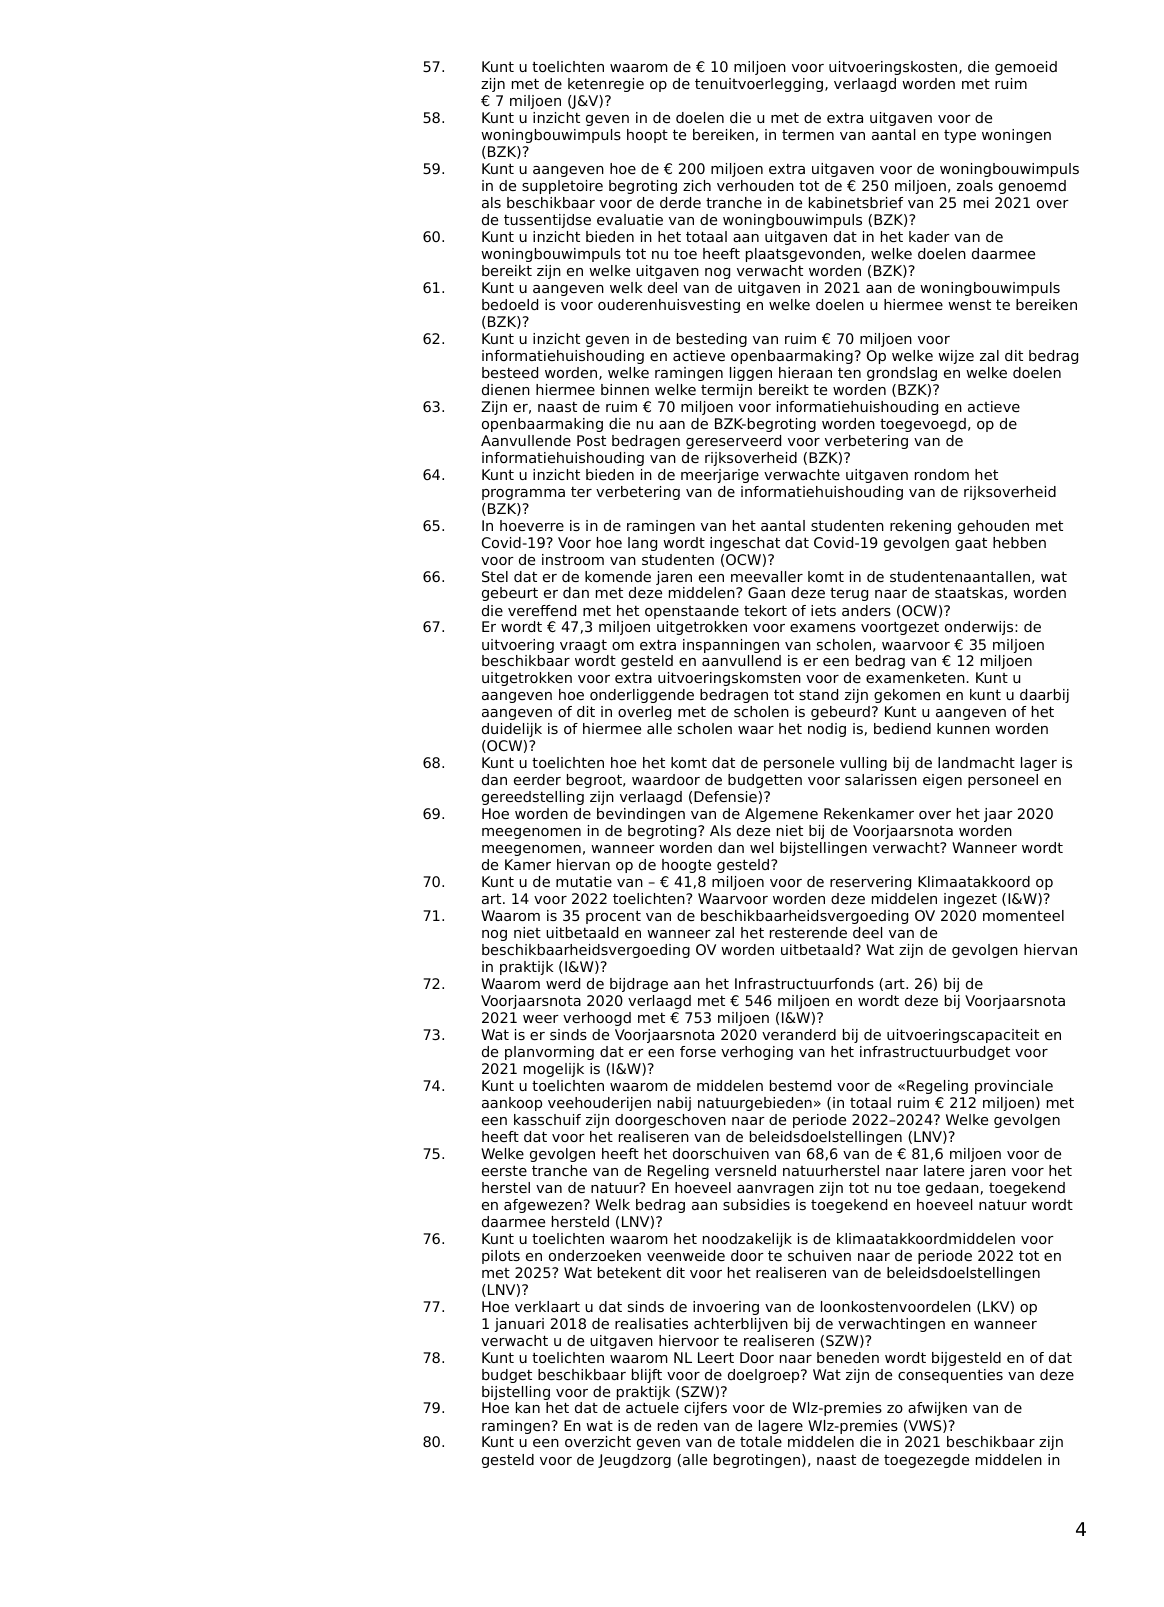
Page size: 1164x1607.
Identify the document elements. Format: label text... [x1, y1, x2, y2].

table_cell Zijn er, naast de ruim € 70 miljoen voor informatiehuishouding en actieve openbaarmaking die nu aan de BZK-begroting worden toegevoegd, op de Aanvullende Post bedragen gereserveerd voor verbetering van de informatiehuishouding van de rijksoverheid (BZK)? [475, 399, 1087, 467]
table_cell 74. [422, 1078, 475, 1146]
table_cell 78. [422, 1350, 475, 1400]
table_cell 76. [422, 1231, 475, 1298]
table_cell Kunt u inzicht bieden in het totaal aan uitgaven dat in het kader van de woningbouwimpuls tot nu toe heeft plaatsgevonden, welke doelen daarmee bereikt zijn en welke uitgaven nog verwacht worden (BZK)? [475, 229, 1087, 280]
table_cell Welke gevolgen heeft het doorschuiven van 68,6 van de € 81,6 miljoen voor de eerste tranche van de Regeling versneld natuurherstel naar latere jaren voor het herstel van de natuur? En hoeveel aanvragen zijn tot nu toe gedaan, toegekend en afgewezen? Welk bedrag aan subsidies is toegekend en hoeveel natuur wordt daarmee hersteld (LNV)? [475, 1146, 1087, 1231]
table_cell 67. [422, 619, 475, 755]
table_cell Hoe kan het dat de actuele cijfers voor de Wlz-premies zo afwijken van de ramingen? En wat is de reden van de lagere Wlz-premies (VWS)? [475, 1400, 1087, 1434]
table_cell Kunt u toelichten hoe het komt dat de personele vulling bij de landmacht lager is dan eerder begroot, waardoor de budgetten voor salarissen eigen personeel en gereedstelling zijn verlaagd (Defensie)? [475, 755, 1087, 806]
table_cell 60. [422, 229, 475, 280]
table_cell Kunt u toelichten waarom de middelen bestemd voor de «Regeling provinciale aankoop veehouderijen nabij natuurgebieden» (in totaal ruim € 212 miljoen) met een kasschuif zijn doorgeschoven naar de periode 2022–2024? Welke gevolgen heeft dat voor het realiseren van de beleidsdoelstellingen (LNV)? [475, 1078, 1087, 1146]
table_cell 72. [422, 976, 475, 1027]
table_cell In hoeverre is in de ramingen van het aantal studenten rekening gehouden met Covid-19? Voor hoe lang wordt ingeschat dat Covid-19 gevolgen gaat hebben voor de instroom van studenten (OCW)? [475, 518, 1087, 568]
table_cell Kunt u aangeven welk deel van de uitgaven in 2021 aan de woningbouwimpuls bedoeld is voor ouderenhuisvesting en welke doelen u hiermee wenst te bereiken (BZK)? [475, 280, 1087, 331]
table_cell 71. [422, 908, 475, 976]
table_cell Waarom werd de bijdrage aan het Infrastructuurfonds (art. 26) bij de Voorjaarsnota 2020 verlaagd met € 546 miljoen en wordt deze bij Voorjaarsnota 2021 weer verhoogd met € 753 miljoen (I&W)? [475, 976, 1087, 1027]
table_cell Stel dat er de komende jaren een meevaller komt in de studentenaantallen, wat gebeurt er dan met deze middelen? Gaan deze terug naar de staatskas, worden die vereffend met het openstaande tekort of iets anders (OCW)? [475, 569, 1087, 619]
table_cell Waarom is 35 procent van de beschikbaarheidsvergoeding OV 2020 momenteel nog niet uitbetaald en wanneer zal het resterende deel van de beschikbaarheidsvergoeding OV worden uitbetaald? Wat zijn de gevolgen hiervan in praktijk (I&W)? [475, 908, 1087, 976]
table_cell Hoe verklaart u dat sinds de invoering van de loonkostenvoordelen (LKV) op 1 januari 2018 de realisaties achterblijven bij de verwachtingen en wanneer verwacht u de uitgaven hiervoor te realiseren (SZW)? [475, 1299, 1087, 1349]
table_cell Kunt u toelichten waarom de € 10 miljoen voor uitvoeringskosten, die gemoeid zijn met de ketenregie op de tenuitvoerlegging, verlaagd worden met ruim € 7 miljoen (J&V)? [475, 59, 1087, 110]
table_cell Kunt u de mutatie van – € 41,8 miljoen voor de reservering Klimaatakkoord op art. 14 voor 2022 toelichten? Waarvoor worden deze middelen ingezet (I&W)? [475, 874, 1087, 908]
table_cell 70. [422, 874, 475, 908]
table_cell Kunt u aangeven hoe de € 200 miljoen extra uitgaven voor de woningbouwimpuls in de suppletoire begroting zich verhouden tot de € 250 miljoen, zoals genoemd als beschikbaar voor de derde tranche in de kabinetsbrief van 25 mei 2021 over de tussentijdse evaluatie van de woningbouwimpuls (BZK)? [475, 161, 1087, 229]
table_cell Er wordt € 47,3 miljoen uitgetrokken voor examens voortgezet onderwijs: de uitvoering vraagt om extra inspanningen van scholen, waarvoor € 35 miljoen beschikbaar wordt gesteld en aanvullend is er een bedrag van € 12 miljoen uitgetrokken voor extra uitvoeringskomsten voor de examenketen. Kunt u aangeven hoe onderliggende bedragen tot stand zijn gekomen en kunt u daarbij aangeven of dit in overleg met de scholen is gebeurd? Kunt u aangeven of het duidelijk is of hiermee alle scholen waar het nodig is, bediend kunnen worden (OCW)? [475, 619, 1087, 755]
table_cell 59. [422, 161, 475, 229]
table_cell Kunt u toelichten waarom het noodzakelijk is de klimaatakkoordmiddelen voor pilots en onderzoeken veenweide door te schuiven naar de periode 2022 tot en met 2025? Wat betekent dit voor het realiseren van de beleidsdoelstellingen (LNV)? [475, 1231, 1087, 1298]
table_cell 68. [422, 755, 475, 806]
table_cell 73. [422, 1027, 475, 1078]
table_cell 69. [422, 806, 475, 874]
table_cell 65. [422, 518, 475, 568]
table_cell Kunt u inzicht geven in de besteding van ruim € 70 miljoen voor informatiehuishouding en actieve openbaarmaking? Op welke wijze zal dit bedrag besteed worden, welke ramingen liggen hieraan ten grondslag en welke doelen dienen hiermee binnen welke termijn bereikt te worden (BZK)? [475, 331, 1087, 399]
table_cell Hoe worden de bevindingen van de Algemene Rekenkamer over het jaar 2020 meegenomen in de begroting? Als deze niet bij de Voorjaarsnota worden meegenomen, wanneer worden dan wel bijstellingen verwacht? Wanneer wordt de Kamer hiervan op de hoogte gesteld? [475, 806, 1087, 874]
table_cell 75. [422, 1146, 475, 1231]
table_cell 80. [422, 1434, 475, 1468]
table_cell 58. [422, 110, 475, 161]
table_cell Wat is er sinds de Voorjaarsnota 2020 veranderd bij de uitvoeringscapaciteit en de planvorming dat er een forse verhoging van het infrastructuurbudget voor 2021 mogelijk is (I&W)? [475, 1027, 1087, 1078]
table_cell 61. [422, 280, 475, 331]
table_cell 62. [422, 331, 475, 399]
table_cell Kunt u een overzicht geven van de totale middelen die in 2021 beschikbaar zijn gesteld voor de Jeugdzorg (alle begrotingen), naast de toegezegde middelen in [475, 1434, 1087, 1468]
table_cell Kunt u toelichten waarom NL Leert Door naar beneden wordt bijgesteld en of dat budget beschikbaar blijft voor de doelgroep? Wat zijn de consequenties van deze bijstelling voor de praktijk (SZW)? [475, 1350, 1087, 1400]
table_cell Kunt u inzicht geven in de doelen die u met de extra uitgaven voor de woningbouwimpuls hoopt te bereiken, in termen van aantal en type woningen (BZK)? [475, 110, 1087, 161]
table_cell 57. [422, 59, 475, 110]
table_cell 64. [422, 467, 475, 517]
table_cell 77. [422, 1299, 475, 1349]
table_cell 63. [422, 399, 475, 467]
table_cell Kunt u inzicht bieden in de meerjarige verwachte uitgaven rondom het programma ter verbetering van de informatiehuishouding van de rijksoverheid (BZK)? [475, 467, 1087, 517]
table_cell 66. [422, 569, 475, 619]
table_cell 79. [422, 1400, 475, 1434]
